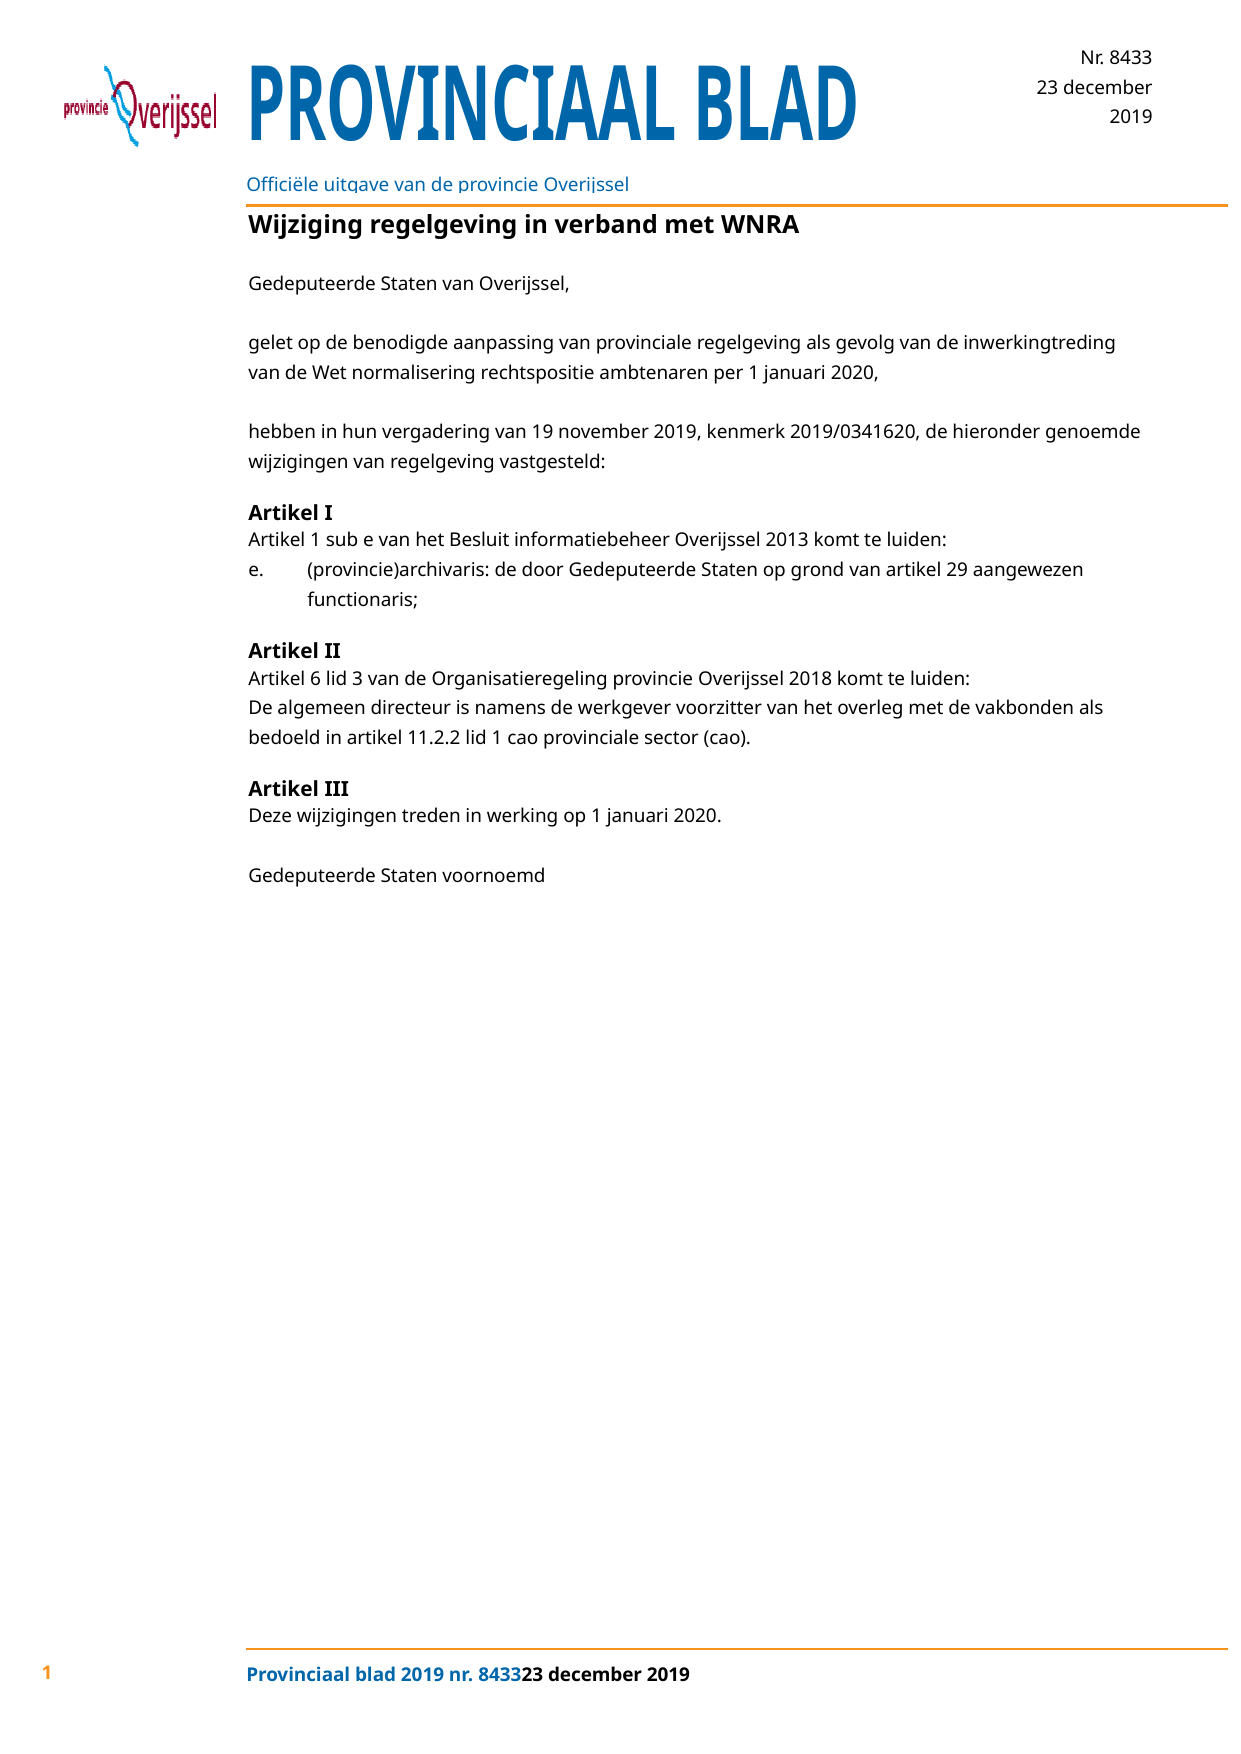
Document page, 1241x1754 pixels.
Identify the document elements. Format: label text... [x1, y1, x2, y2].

text Artikel III [248, 774, 1152, 803]
text Wijziging regelgeving in verband met WNRA [248, 207, 1152, 241]
text Gedeputeerde Staten van Overijssel, [248, 270, 1152, 296]
picture [41, 47, 231, 172]
text Artikel II [248, 636, 1152, 665]
text De algemeen directeur is namens de werkgever voorzitter van het overleg met de vakbonden als bedoeld in artikel 11.2.2 lid 1 cao provinciale sector (cao). [248, 694, 1152, 749]
text Artikel I [248, 498, 1152, 527]
text gelet op de benodigde aanpassing van provinciale regelgeving als gevolg van de inwerkingtreding van de Wet normalisering rechtspositie ambtenaren per 1 januari 2020, [248, 329, 1152, 385]
text Artikel 6 lid 3 van de Organisatieregeling provincie Overijssel 2018 komt te luiden: [248, 665, 1152, 690]
text Gedeputeerde Staten voornoemd [248, 862, 1152, 888]
list (provincie)archivaris: de door Gedeputeerde Staten op grond van artikel 29 aangewezen functionaris; [248, 556, 1152, 612]
text Artikel 1 sub e van het Besluit informatiebeheer Overijssel 2013 komt te luiden: [248, 527, 1152, 552]
text hebben in hun vergadering van 19 november 2019, kenmerk 2019/0341620, de hieronder genoemde wijzigingen van regelgeving vastgesteld: [248, 418, 1152, 473]
text Deze wijzigingen treden in werking op 1 januari 2020. [248, 803, 1152, 828]
